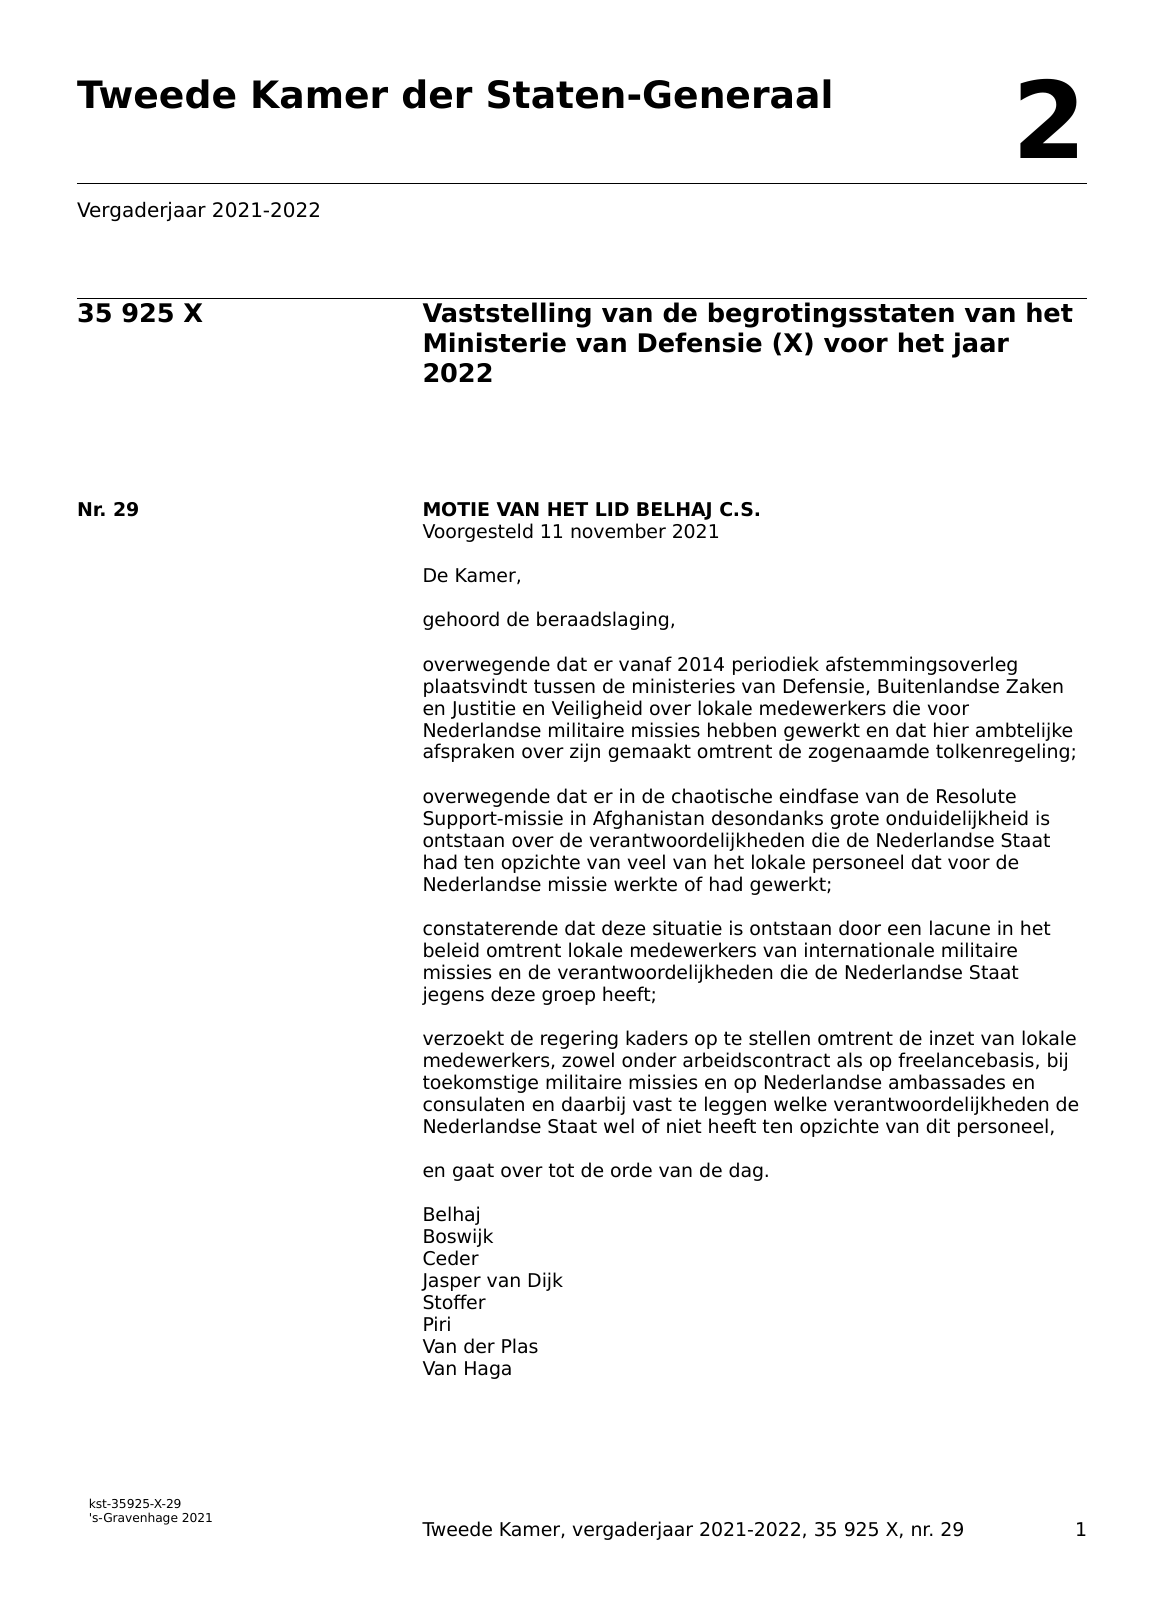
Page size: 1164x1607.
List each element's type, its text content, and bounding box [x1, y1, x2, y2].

text Van Haga [422, 1358, 1087, 1380]
table_cell Vergaderjaar 2021-2022 [77, 184, 1087, 298]
text Piri [422, 1314, 1087, 1336]
text 's-Gravenhage 2021 [88, 1511, 323, 1525]
text kst-35925-X-29 [88, 1497, 323, 1511]
text De Kamer, [422, 565, 1087, 587]
text Stoffer [422, 1292, 1087, 1314]
text gehoord de beraadslaging, [422, 609, 1087, 631]
text Ceder [422, 1248, 1087, 1270]
table_header 2 [886, 59, 1087, 183]
text Jasper van Dijk [422, 1270, 1087, 1292]
text Belhaj [422, 1204, 1087, 1226]
text Van der Plas [422, 1336, 1087, 1358]
subtitle 35 925 X Vaststelling van de begrotingsstaten van het Ministerie van Defensie (X) voor het jaar 2022 [77, 299, 1087, 388]
text overwegende dat er in de chaotische eindfase van de Resolute Support-missie in Afghanistan desondanks grote onduidelijkheid is ontstaan over de verantwoordelijkheden die de Nederlandse Staat had ten opzichte van veel van het lokale personeel dat voor de Nederlandse missie werkte of had gewerkt; [422, 786, 1087, 896]
text verzoekt de regering kaders op te stellen omtrent de inzet van lokale medewerkers, zowel onder arbeidscontract als op freelancebasis, bij toekomstige militaire missies en op Nederlandse ambassades en consulaten en daarbij vast te leggen welke verantwoordelijkheden de Nederlandse Staat wel of niet heeft ten opzichte van dit personeel, [422, 1028, 1087, 1138]
text Boswijk [422, 1226, 1087, 1248]
text constaterende dat deze situatie is ontstaan door een lacune in het beleid omtrent lokale medewerkers van internationale militaire missies en de verantwoordelijkheden die de Nederlandse Staat jegens deze groep heeft; [422, 918, 1087, 1006]
subtitle Nr. 29 MOTIE VAN HET LID BELHAJ C.S. [77, 499, 1087, 521]
table_header Tweede Kamer der Staten-Generaal [77, 59, 886, 183]
text overwegende dat er vanaf 2014 periodiek afstemmingsoverleg plaatsvindt tussen de ministeries van Defensie, Buitenlandse Zaken en Justitie en Veiligheid over lokale medewerkers die voor Nederlandse militaire missies hebben gewerkt en dat hier ambtelijke afspraken over zijn gemaakt omtrent de zogenaamde tolkenregeling; [422, 653, 1087, 763]
text Voorgesteld 11 november 2021 [422, 521, 1087, 543]
text en gaat over tot de orde van de dag. [422, 1160, 1087, 1182]
